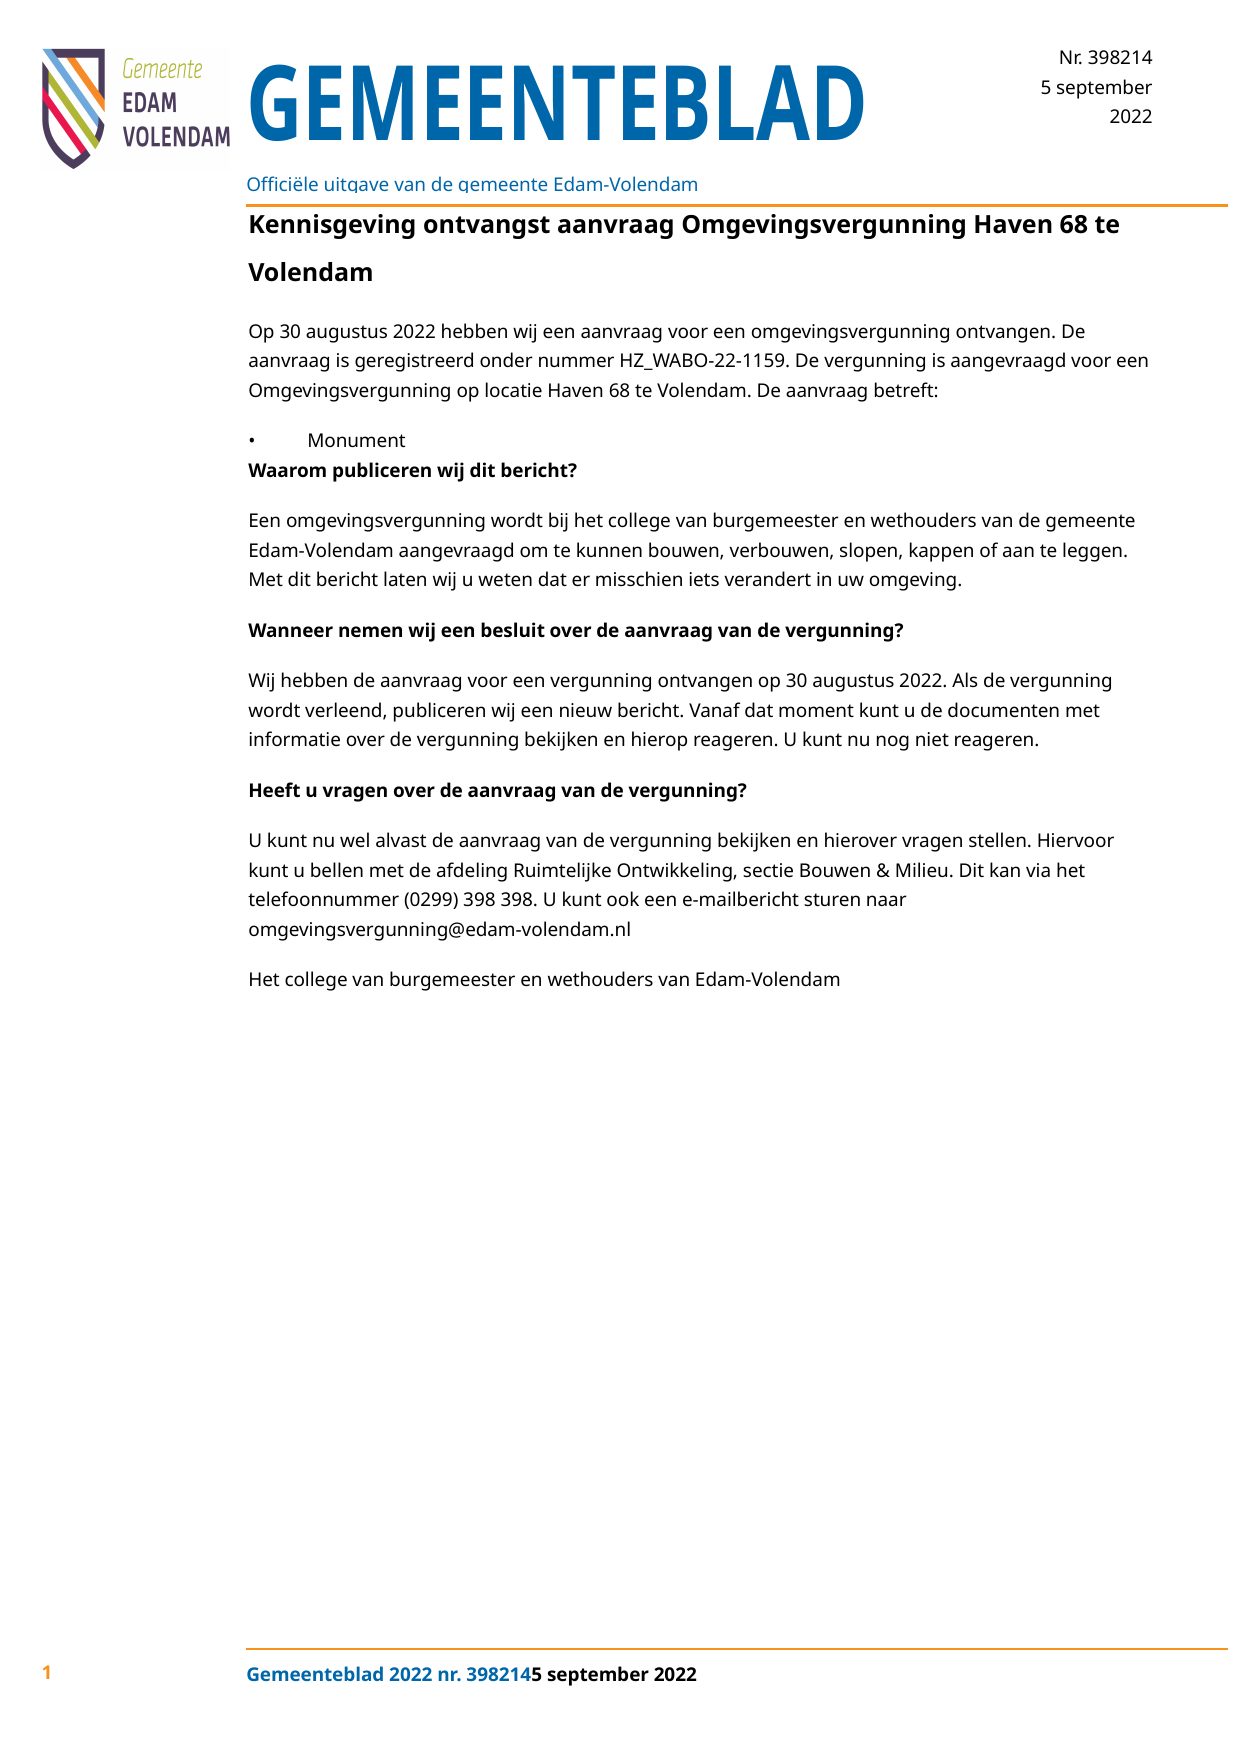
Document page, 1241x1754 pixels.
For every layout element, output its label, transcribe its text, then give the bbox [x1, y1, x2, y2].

picture [41, 47, 231, 172]
text U kunt nu wel alvast de aanvraag van de vergunning bekijken en hierover vragen stellen. Hiervoor kunt u bellen met de afdeling Ruimtelijke Ontwikkeling, sectie Bouwen & Milieu. Dit kan via het telefoonnummer (0299) 398 398. U kunt ook een e-mailbericht sturen naar omgevingsvergunning@edam-volendam.nl [248, 827, 1152, 942]
text Wanneer nemen wij een besluit over de aanvraag van de vergunning? [248, 617, 1152, 643]
text Wij hebben de aanvraag voor een vergunning ontvangen op 30 augustus 2022. Als de vergunning wordt verleend, publiceren wij een nieuw bericht. Vanaf dat moment kunt u de documenten met informatie over de vergunning bekijken en hierop reageren. U kunt nu nog niet reageren. [248, 667, 1152, 752]
text Een omgevingsvergunning wordt bij het college van burgemeester en wethouders van de gemeente Edam-Volendam aangevraagd om te kunnen bouwen, verbouwen, slopen, kappen of aan te leggen. Met dit bericht laten wij u weten dat er misschien iets verandert in uw omgeving. [248, 507, 1152, 592]
text Op 30 augustus 2022 hebben wij een aanvraag voor een omgevingsvergunning ontvangen. De aanvraag is geregistreerd onder nummer HZ_WABO-22-1159. De vergunning is aangevraagd voor een Omgevingsvergunning op locatie Haven 68 te Volendam. De aanvraag betreft: [248, 318, 1152, 403]
text Kennisgeving ontvangst aanvraag Omgevingsvergunning Haven 68 te Volendam [248, 207, 1152, 288]
text Waarom publiceren wij dit bericht? [248, 457, 1152, 483]
list Monument [248, 427, 1152, 453]
text Heeft u vragen over de aanvraag van de vergunning? [248, 777, 1152, 803]
text Het college van burgemeester en wethouders van Edam-Volendam [248, 967, 1152, 992]
